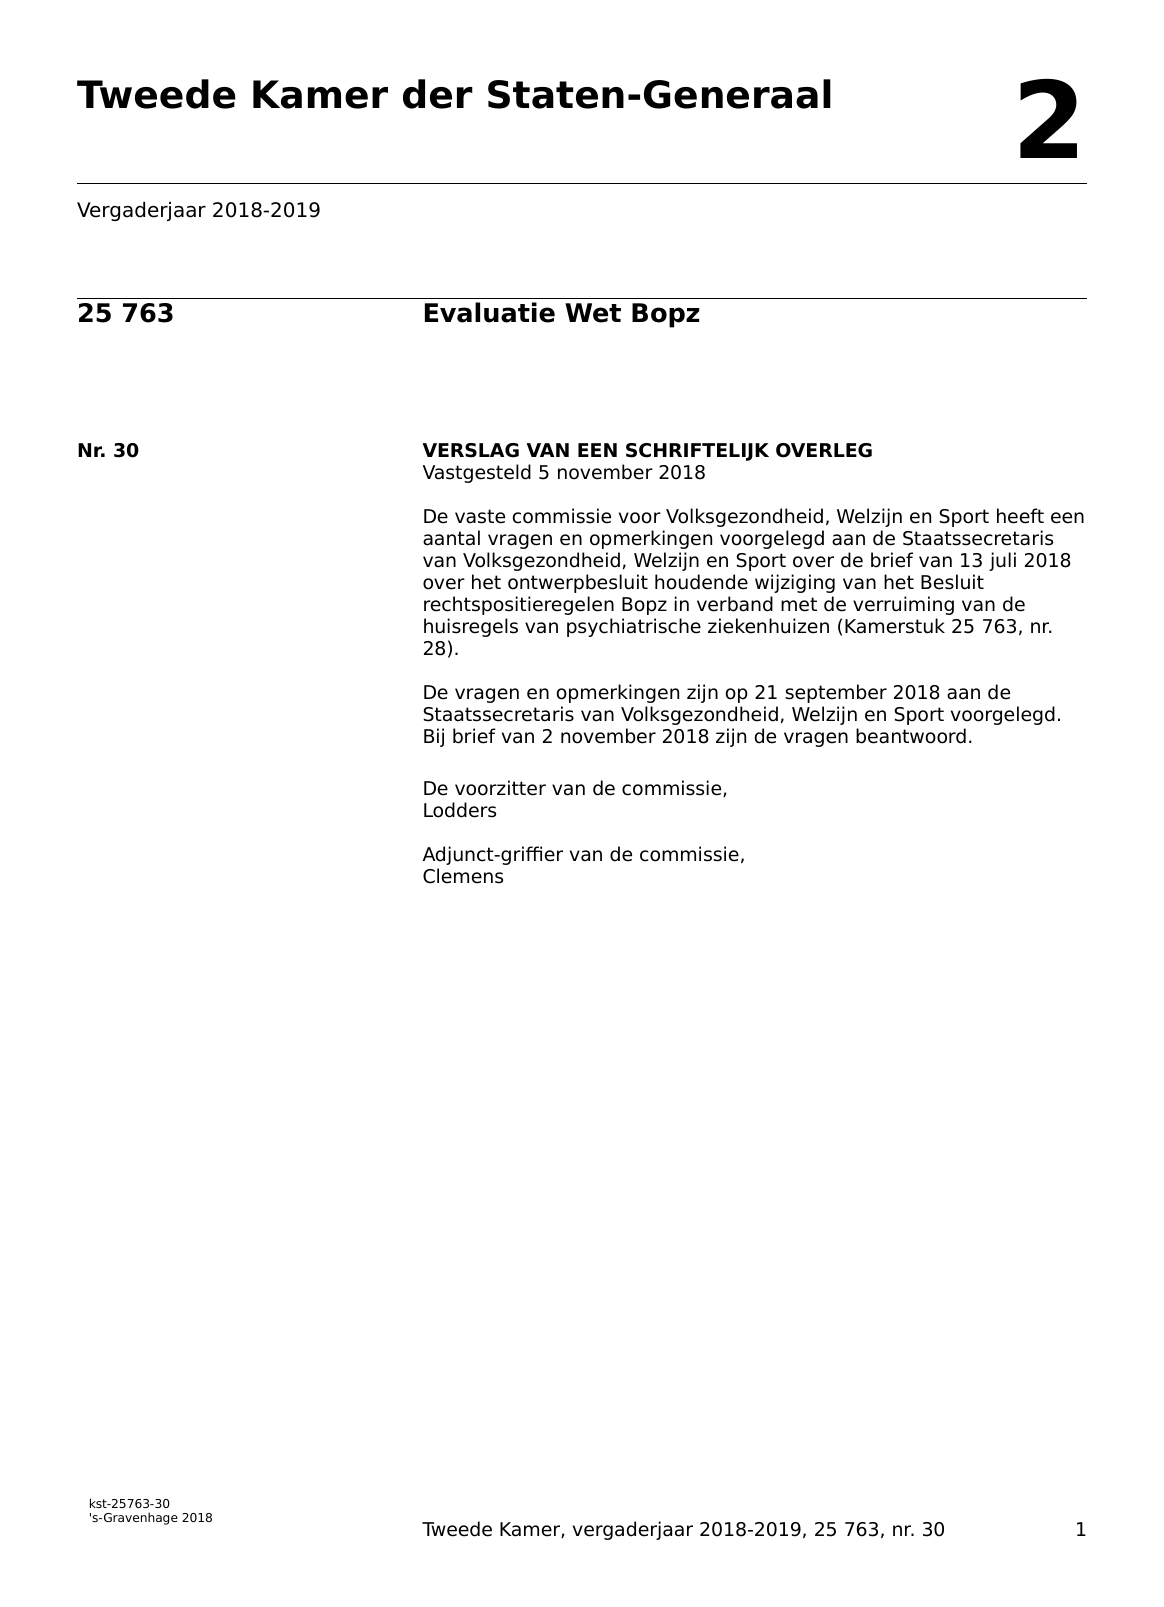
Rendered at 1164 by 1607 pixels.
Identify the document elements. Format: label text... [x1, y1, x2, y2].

text Adjunct-griffier van de commissie, Clemens [422, 844, 1087, 888]
text kst-25763-30 [88, 1497, 323, 1511]
subtitle Nr. 30 VERSLAG VAN EEN SCHRIFTELIJK OVERLEG [77, 440, 1087, 462]
text De vaste commissie voor Volksgezondheid, Welzijn en Sport heeft een aantal vragen en opmerkingen voorgelegd aan de Staatssecretaris van Volksgezondheid, Welzijn en Sport over de brief van 13 juli 2018 over het ontwerpbesluit houdende wijziging van het Besluit rechtspositieregelen Bopz in verband met de verruiming van de huisregels van psychiatrische ziekenhuizen (Kamerstuk 25 763, nr. 28). [422, 506, 1087, 660]
table_cell Vergaderjaar 2018-2019 [77, 184, 1087, 298]
text Vastgesteld 5 november 2018 [422, 462, 1087, 484]
subtitle 25 763 Evaluatie Wet Bopz [77, 299, 1087, 329]
text De vragen en opmerkingen zijn op 21 september 2018 aan de Staatssecretaris van Volksgezondheid, Welzijn en Sport voorgelegd. Bij brief van 2 november 2018 zijn de vragen beantwoord. [422, 682, 1087, 748]
table_header 2 [886, 59, 1087, 183]
table_header Tweede Kamer der Staten-Generaal [77, 59, 886, 183]
text 's-Gravenhage 2018 [88, 1511, 323, 1525]
text De voorzitter van de commissie, Lodders [422, 778, 1087, 822]
